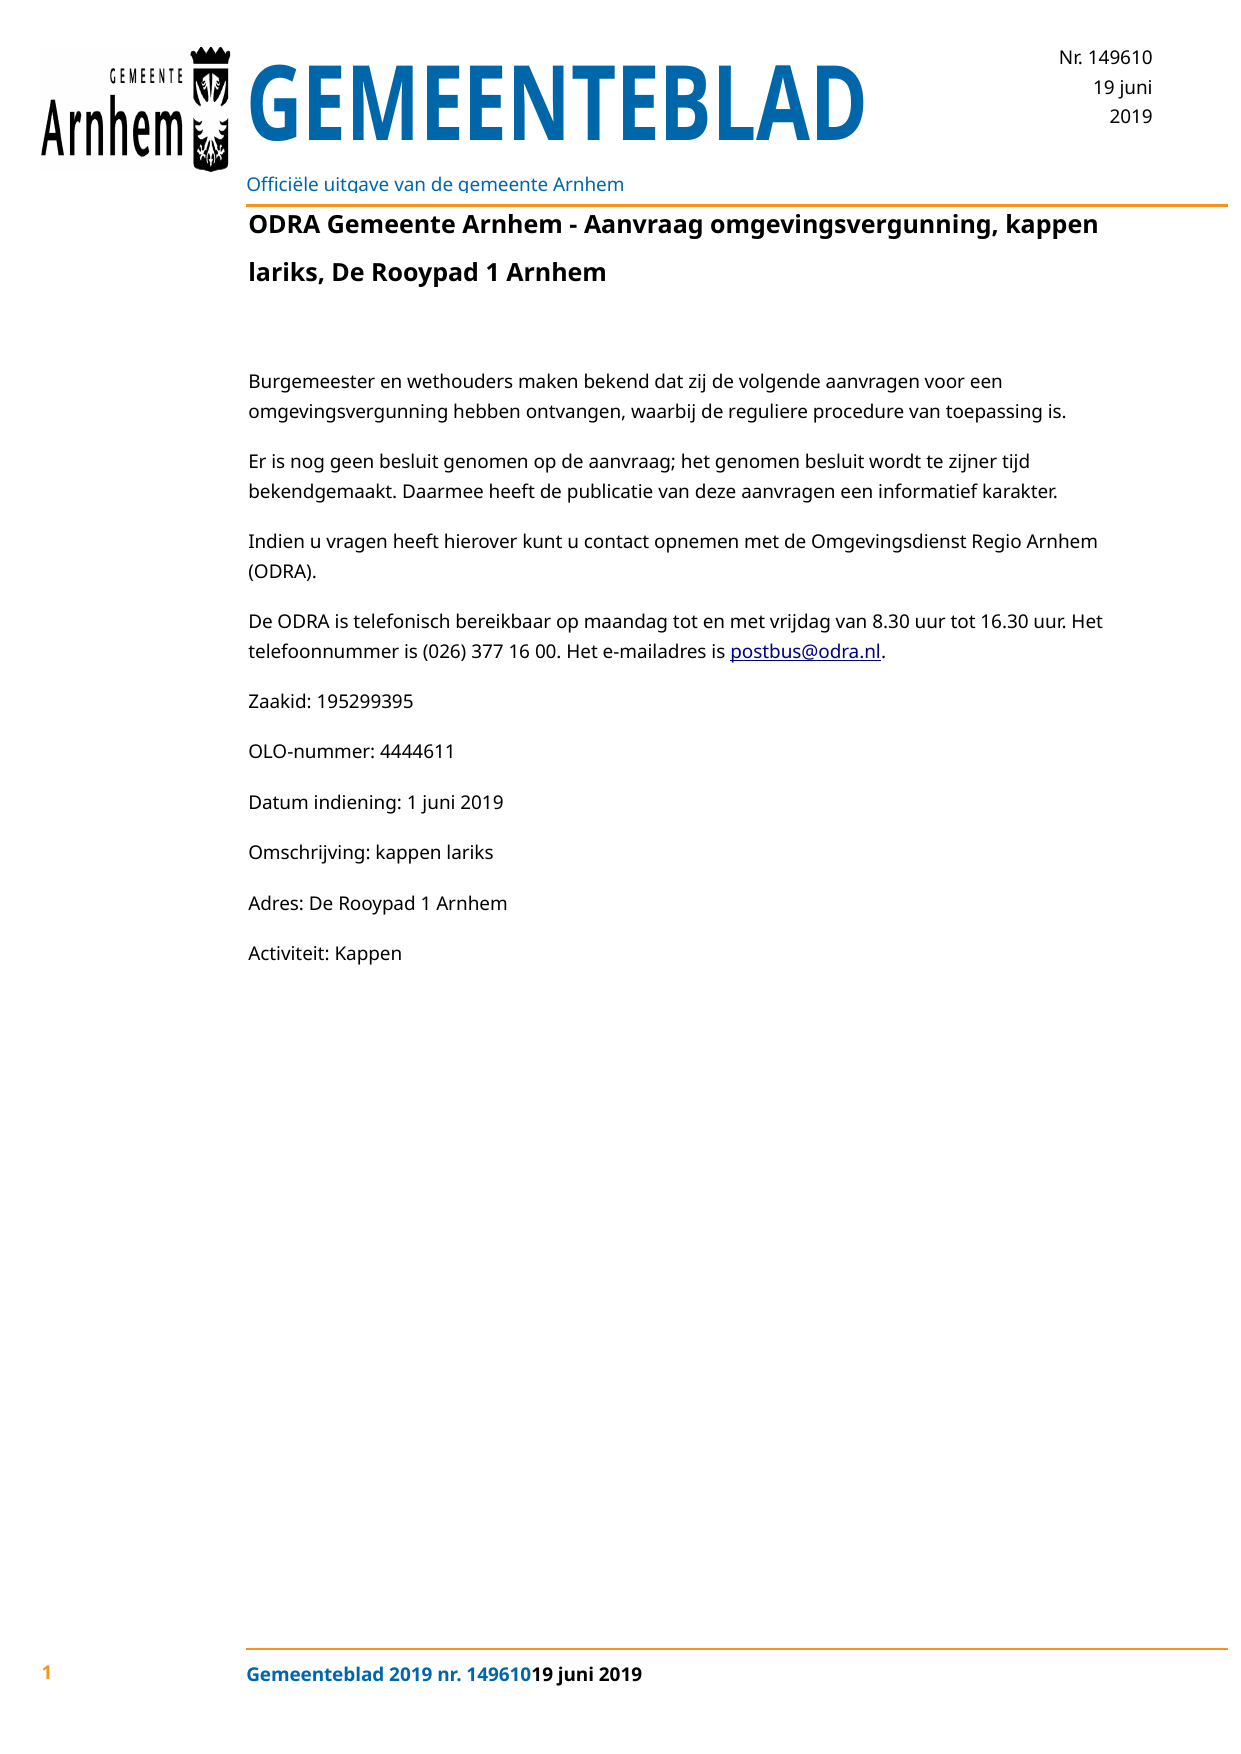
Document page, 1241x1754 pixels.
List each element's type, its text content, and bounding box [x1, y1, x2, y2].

text Zaakid: 195299395 [248, 688, 1152, 714]
text De ODRA is telefonisch bereikbaar op maandag tot en met vrijdag van 8.30 uur tot 16.30 uur. Het telefoonnummer is (026) 377 16 00. Het e-mailadres is postbus@odra.nl. [248, 608, 1152, 664]
text OLO-nummer: 4444611 [248, 739, 1152, 764]
text Er is nog geen besluit genomen op de aanvraag; het genomen besluit wordt te zijner tijd bekendgemaakt. Daarmee heeft de publicatie van deze aanvragen een informatief karakter. [248, 448, 1152, 504]
text Burgemeester en wethouders maken bekend dat zij de volgende aanvragen voor een omgevingsvergunning hebben ontvangen, waarbij de reguliere procedure van toepassing is. [248, 368, 1152, 424]
text Activiteit: Kappen [248, 940, 1152, 966]
text Datum indiening: 1 juni 2019 [248, 789, 1152, 815]
text ODRA Gemeente Arnhem - Aanvraag omgevingsvergunning, kappen lariks, De Rooypad 1 Arnhem [248, 207, 1152, 288]
text Omschrijving: kappen lariks [248, 839, 1152, 865]
picture [41, 47, 231, 172]
text Indien u vragen heeft hierover kunt u contact opnemen met de Omgevingsdienst Regio Arnhem (ODRA). [248, 528, 1152, 584]
text Adres: De Rooypad 1 Arnhem [248, 890, 1152, 916]
